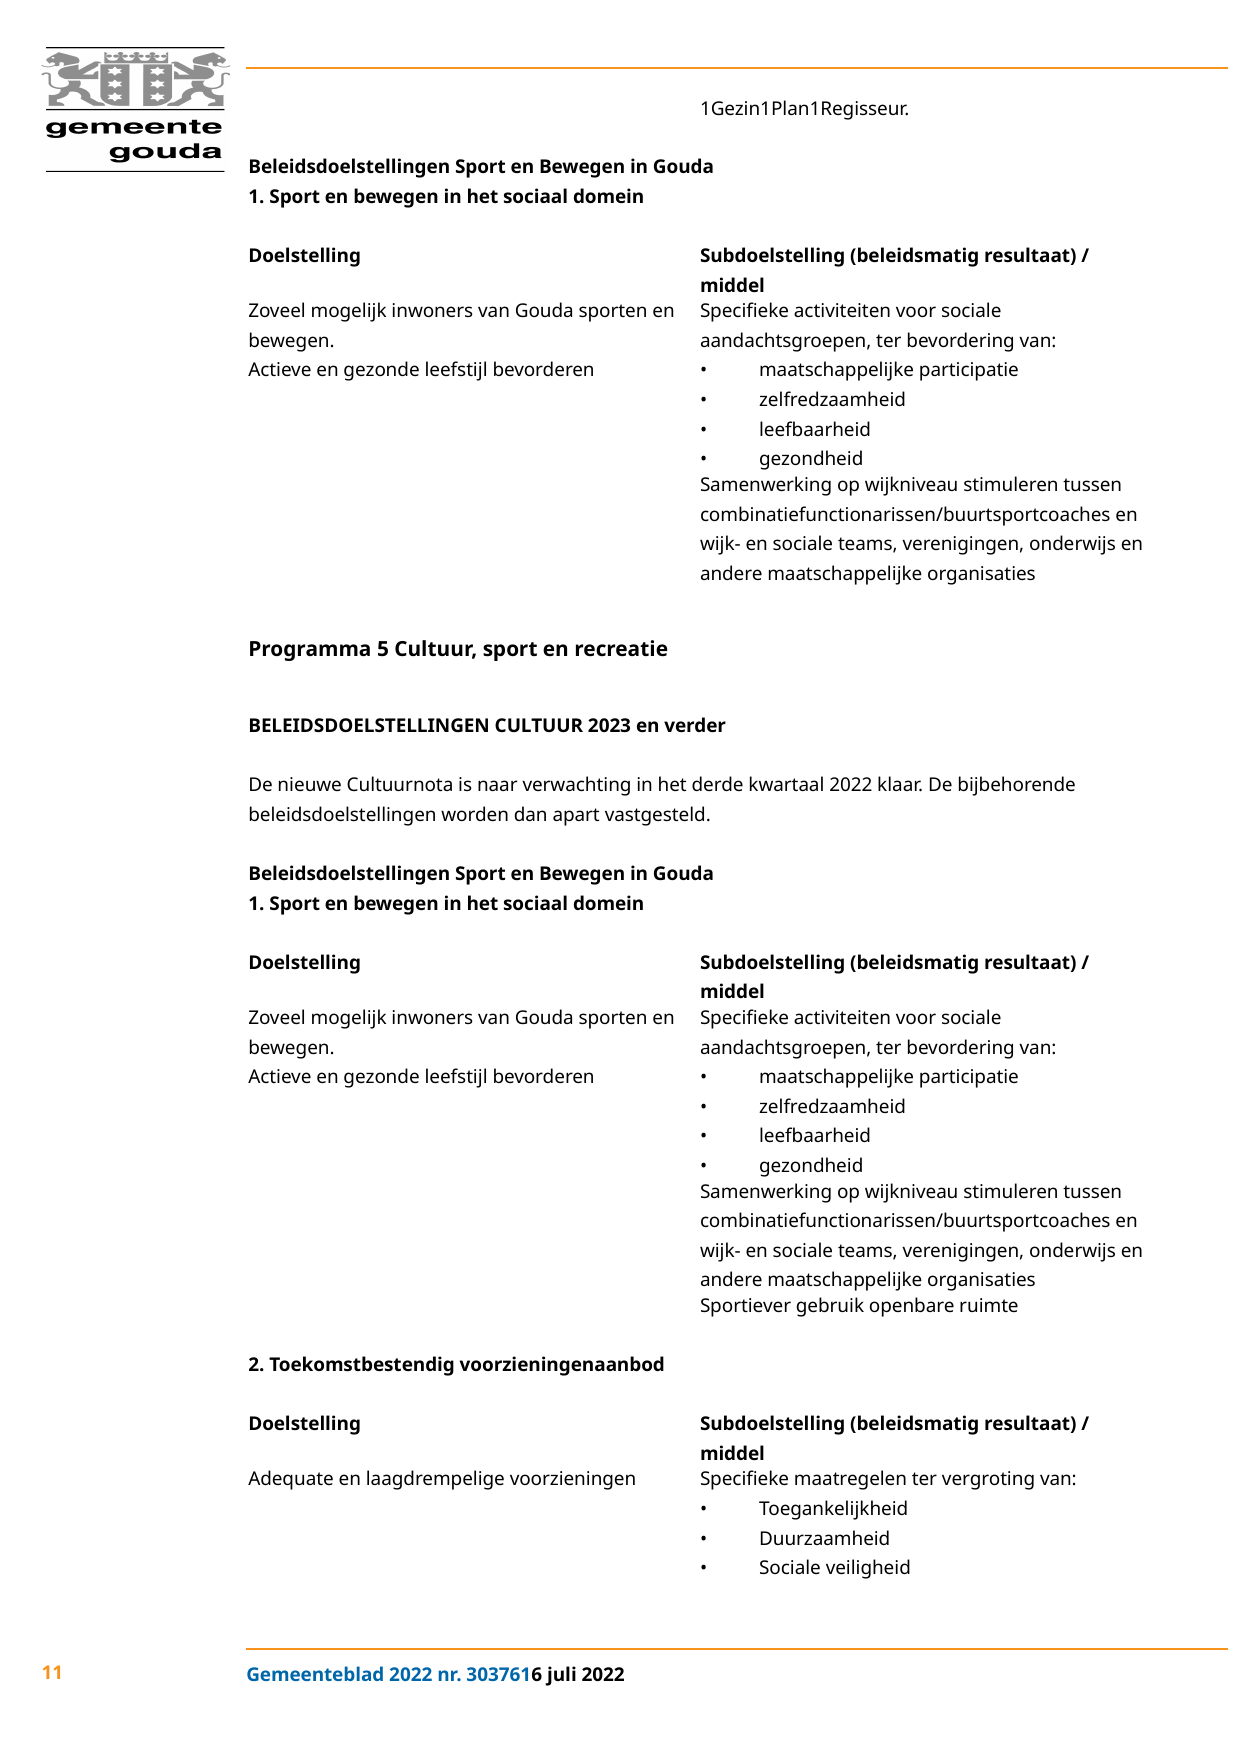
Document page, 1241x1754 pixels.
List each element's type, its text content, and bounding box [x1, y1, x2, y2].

text 1. Sport en bewegen in het sociaal domein [248, 183, 1152, 209]
text Beleidsdoelstellingen Sport en Bewegen in Gouda [248, 153, 1152, 179]
table_header Subdoelstelling (beleidsmatig resultaat) / middel [700, 949, 1152, 1004]
text 1. Sport en bewegen in het sociaal domein [248, 890, 1152, 915]
table_cell Specifieke activiteiten voor sociale aandachtsgroepen, ter bevordering van: maatschappelijke participatie zelfredzaamheid leefbaarheid gezondheid [700, 1004, 1152, 1178]
text BELEIDSDOELSTELLINGEN CULTUUR 2023 en verder [248, 712, 1152, 738]
table_header Doelstelling [248, 1410, 700, 1466]
picture [41, 47, 231, 172]
text Beleidsdoelstellingen Sport en Bewegen in Gouda [248, 860, 1152, 886]
text De nieuwe Cultuurnota is naar verwachting in het derde kwartaal 2022 klaar. De bijbehorende beleidsdoelstellingen worden dan apart vastgesteld. [248, 771, 1152, 827]
table_header Doelstelling [248, 949, 700, 1004]
table_header Doelstelling [248, 242, 700, 297]
text Programma 5 Cultuur, sport en recreatie [248, 634, 1152, 663]
table_cell 1Gezin1Plan1Regisseur. [700, 95, 1152, 121]
table_cell Specifieke maatregelen ter vergroting van: Toegankelijkheid Duurzaamheid Sociale veiligheid [700, 1466, 1152, 1580]
table_header Subdoelstelling (beleidsmatig resultaat) / middel [700, 242, 1152, 297]
table_cell Samenwerking op wijkniveau stimuleren tussen combinatiefunctionarissen/buurtsportcoaches en wijk- en sociale teams, verenigingen, onderwijs en andere maatschappelijke organisaties [700, 1178, 1152, 1292]
table_cell Sportiever gebruik openbare ruimte [700, 1293, 1152, 1318]
text 2. Toekomstbestendig voorzieningenaanbod [248, 1351, 1152, 1377]
table_cell Specifieke activiteiten voor sociale aandachtsgroepen, ter bevordering van: maatschappelijke participatie zelfredzaamheid leefbaarheid gezondheid [700, 298, 1152, 471]
table_cell [248, 95, 700, 121]
table_cell Zoveel mogelijk inwoners van Gouda sporten en bewegen. Actieve en gezonde leefstijl bevorderen [248, 298, 700, 586]
table_cell Samenwerking op wijkniveau stimuleren tussen combinatiefunctionarissen/buurtsportcoaches en wijk- en sociale teams, verenigingen, onderwijs en andere maatschappelijke organisaties [700, 471, 1152, 586]
table_cell Zoveel mogelijk inwoners van Gouda sporten en bewegen. Actieve en gezonde leefstijl bevorderen [248, 1004, 700, 1318]
table_header Subdoelstelling (beleidsmatig resultaat) / middel [700, 1410, 1152, 1466]
table_cell Adequate en laagdrempelige voorzieningen [248, 1466, 700, 1580]
